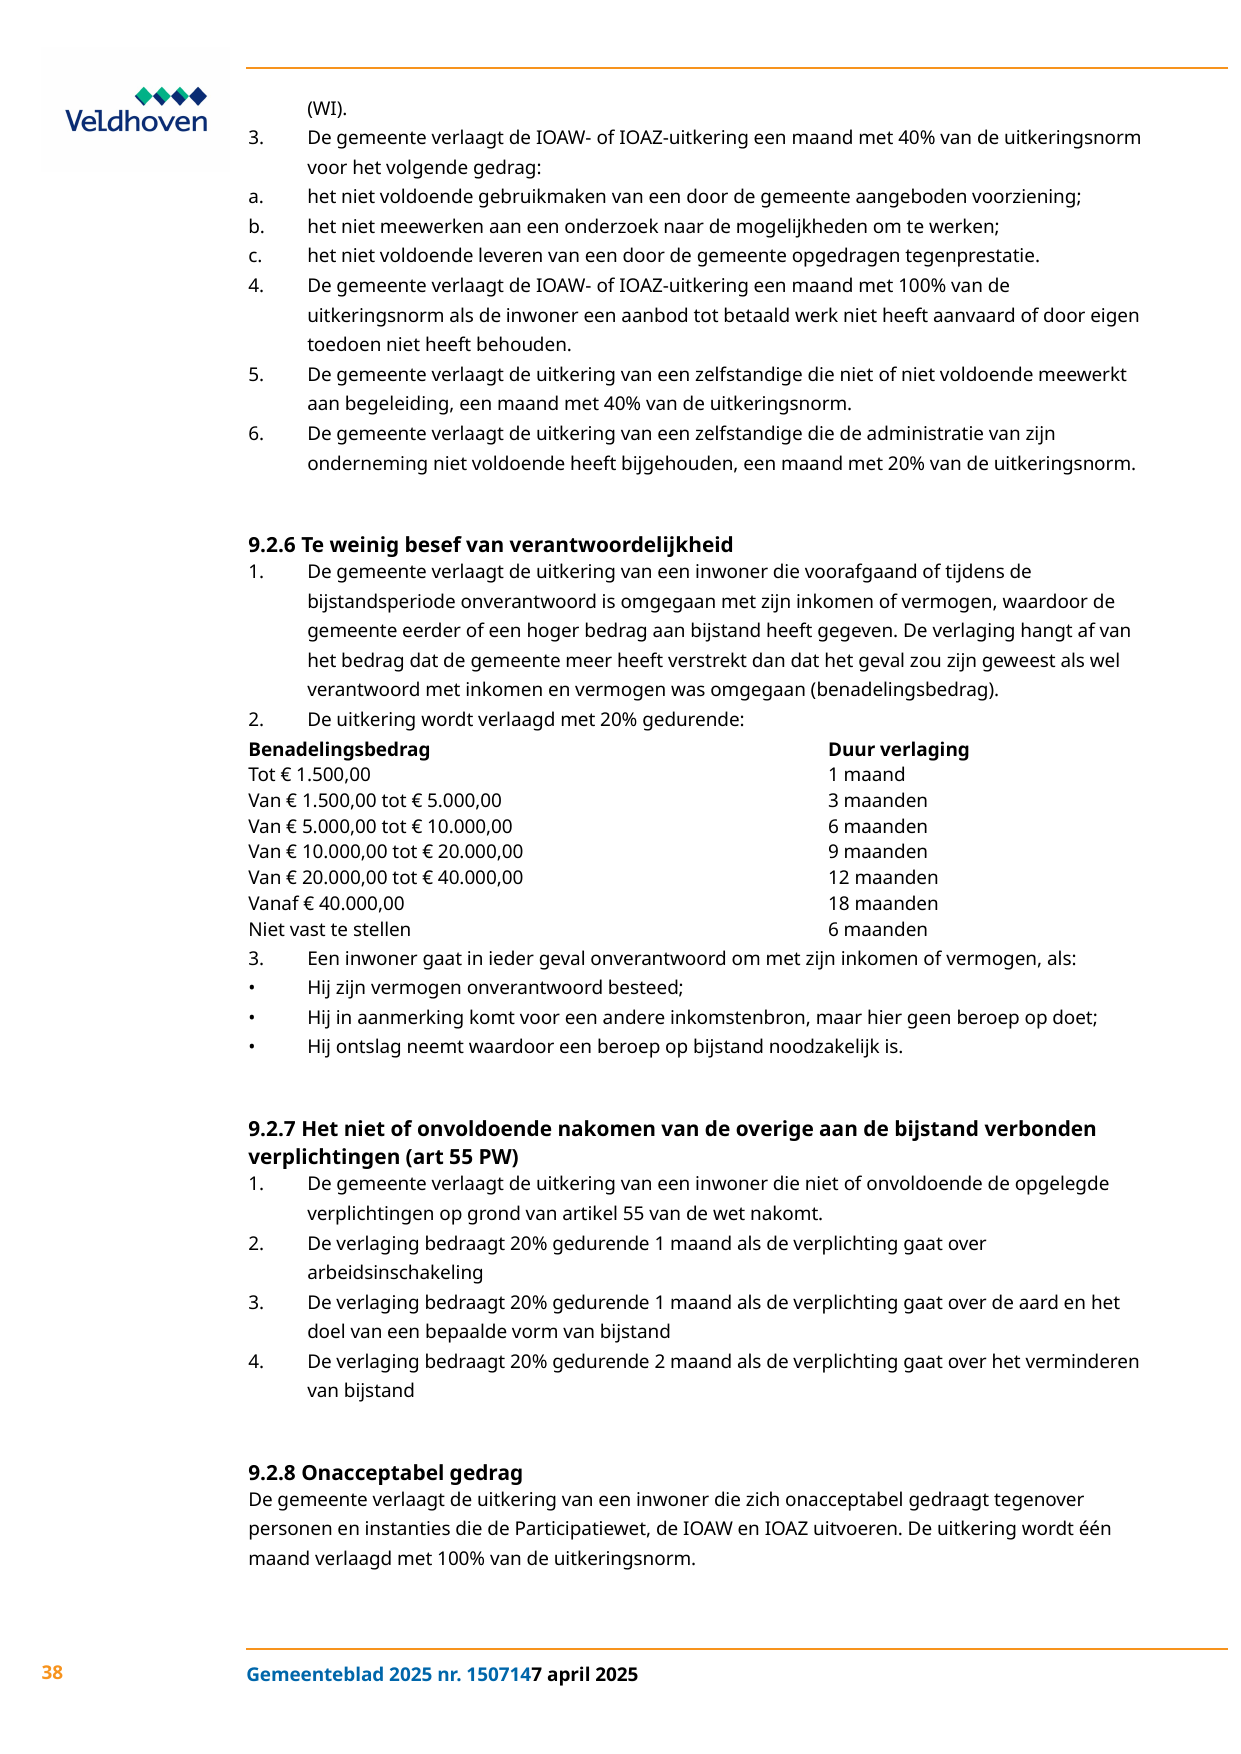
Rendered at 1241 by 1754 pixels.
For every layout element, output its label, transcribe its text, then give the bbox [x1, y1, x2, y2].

list De gemeente verlaagt de IOAW- of IOAZ-uitkering een maand met 40% van de uitkeringsnorm voor het volgende gedrag: [248, 124, 1152, 180]
text 9.2.8 Onacceptabel gedrag [248, 1458, 1152, 1486]
list De gemeente verlaagt de IOAW- of IOAZ-uitkering een maand met 100% van de uitkeringsnorm als de inwoner een aanbod tot betaald werk niet heeft aanvaard of door eigen toedoen niet heeft behouden. [248, 272, 1152, 357]
list Hij zijn vermogen onverantwoord besteed; [248, 974, 1152, 1000]
list De verlaging bedraagt 20% gedurende 2 maand als de verplichting gaat over het verminderen van bijstand [248, 1348, 1152, 1403]
text 9.2.7 Het niet of onvoldoende nakomen van de overige aan de bijstand verbonden verplichtingen (art 55 PW) [248, 1114, 1152, 1171]
table_cell Niet vast te stellen [248, 916, 828, 942]
list Hij ontslag neemt waardoor een beroep op bijstand noodzakelijk is. [248, 1034, 1152, 1059]
table_header Benadelingsbedrag [248, 736, 828, 762]
table_header Duur verlaging [828, 736, 1152, 762]
list De gemeente verlaagt de uitkering van een inwoner die niet of onvoldoende de opgelegde verplichtingen op grond van artikel 55 van de wet nakomt. [248, 1171, 1152, 1226]
table_cell Van € 10.000,00 tot € 20.000,00 [248, 839, 828, 864]
table_cell 9 maanden [828, 839, 1152, 864]
list het niet voldoende gebruikmaken van een door de gemeente aangeboden voorziening; [248, 183, 1152, 209]
list De gemeente verlaagt de uitkering van een inwoner die voorafgaand of tijdens de bijstandsperiode onverantwoord is omgegaan met zijn inkomen of vermogen, waardoor de gemeente eerder of een hoger bedrag aan bijstand heeft gegeven. De verlaging hangt af van het bedrag dat de gemeente meer heeft verstrekt dan dat het geval zou zijn geweest als wel verantwoord met inkomen en vermogen was omgegaan (benadelingsbedrag). [248, 558, 1152, 702]
table_cell 18 maanden [828, 890, 1152, 916]
picture [41, 47, 231, 172]
list De gemeente verlaagt de uitkering van een zelfstandige die niet of niet voldoende meewerkt aan begeleiding, een maand met 40% van de uitkeringsnorm. [248, 361, 1152, 416]
table_cell 6 maanden [828, 916, 1152, 942]
table_cell 12 maanden [828, 865, 1152, 890]
table_cell 1 maand [828, 762, 1152, 787]
table_cell 6 maanden [828, 813, 1152, 839]
table_cell 3 maanden [828, 787, 1152, 813]
text De gemeente verlaagt de uitkering van een inwoner die zich onacceptabel gedraagt tegenover personen en instanties die de Participatiewet, de IOAW en IOAZ uitvoeren. De uitkering wordt één maand verlaagd met 100% van de uitkeringsnorm. [248, 1486, 1152, 1571]
list De gemeente verlaagt de uitkering van een zelfstandige die de administratie van zijn onderneming niet voldoende heeft bijgehouden, een maand met 20% van de uitkeringsnorm. [248, 420, 1152, 476]
list het niet meewerken aan een onderzoek naar de mogelijkheden om te werken; [248, 213, 1152, 239]
table_cell Van € 1.500,00 tot € 5.000,00 [248, 787, 828, 813]
table_cell Vanaf € 40.000,00 [248, 890, 828, 916]
list De uitkering wordt verlaagd met 20% gedurende: [248, 706, 1152, 732]
list het niet voldoende leveren van een door de gemeente opgedragen tegenprestatie. [248, 243, 1152, 268]
text 9.2.6 Te weinig besef van verantwoordelijkheid [248, 530, 1152, 558]
table_cell Van € 20.000,00 tot € 40.000,00 [248, 865, 828, 890]
list De verlaging bedraagt 20% gedurende 1 maand als de verplichting gaat over de aard en het doel van een bepaalde vorm van bijstand [248, 1289, 1152, 1344]
table_cell Tot € 1.500,00 [248, 762, 828, 787]
list (WI). [248, 95, 1152, 121]
table_cell Van € 5.000,00 tot € 10.000,00 [248, 813, 828, 839]
list De verlaging bedraagt 20% gedurende 1 maand als de verplichting gaat over arbeidsinschakeling [248, 1230, 1152, 1285]
list Hij in aanmerking komt voor een andere inkomstenbron, maar hier geen beroep op doet; [248, 1004, 1152, 1030]
list Een inwoner gaat in ieder geval onverantwoord om met zijn inkomen of vermogen, als: [248, 945, 1152, 971]
